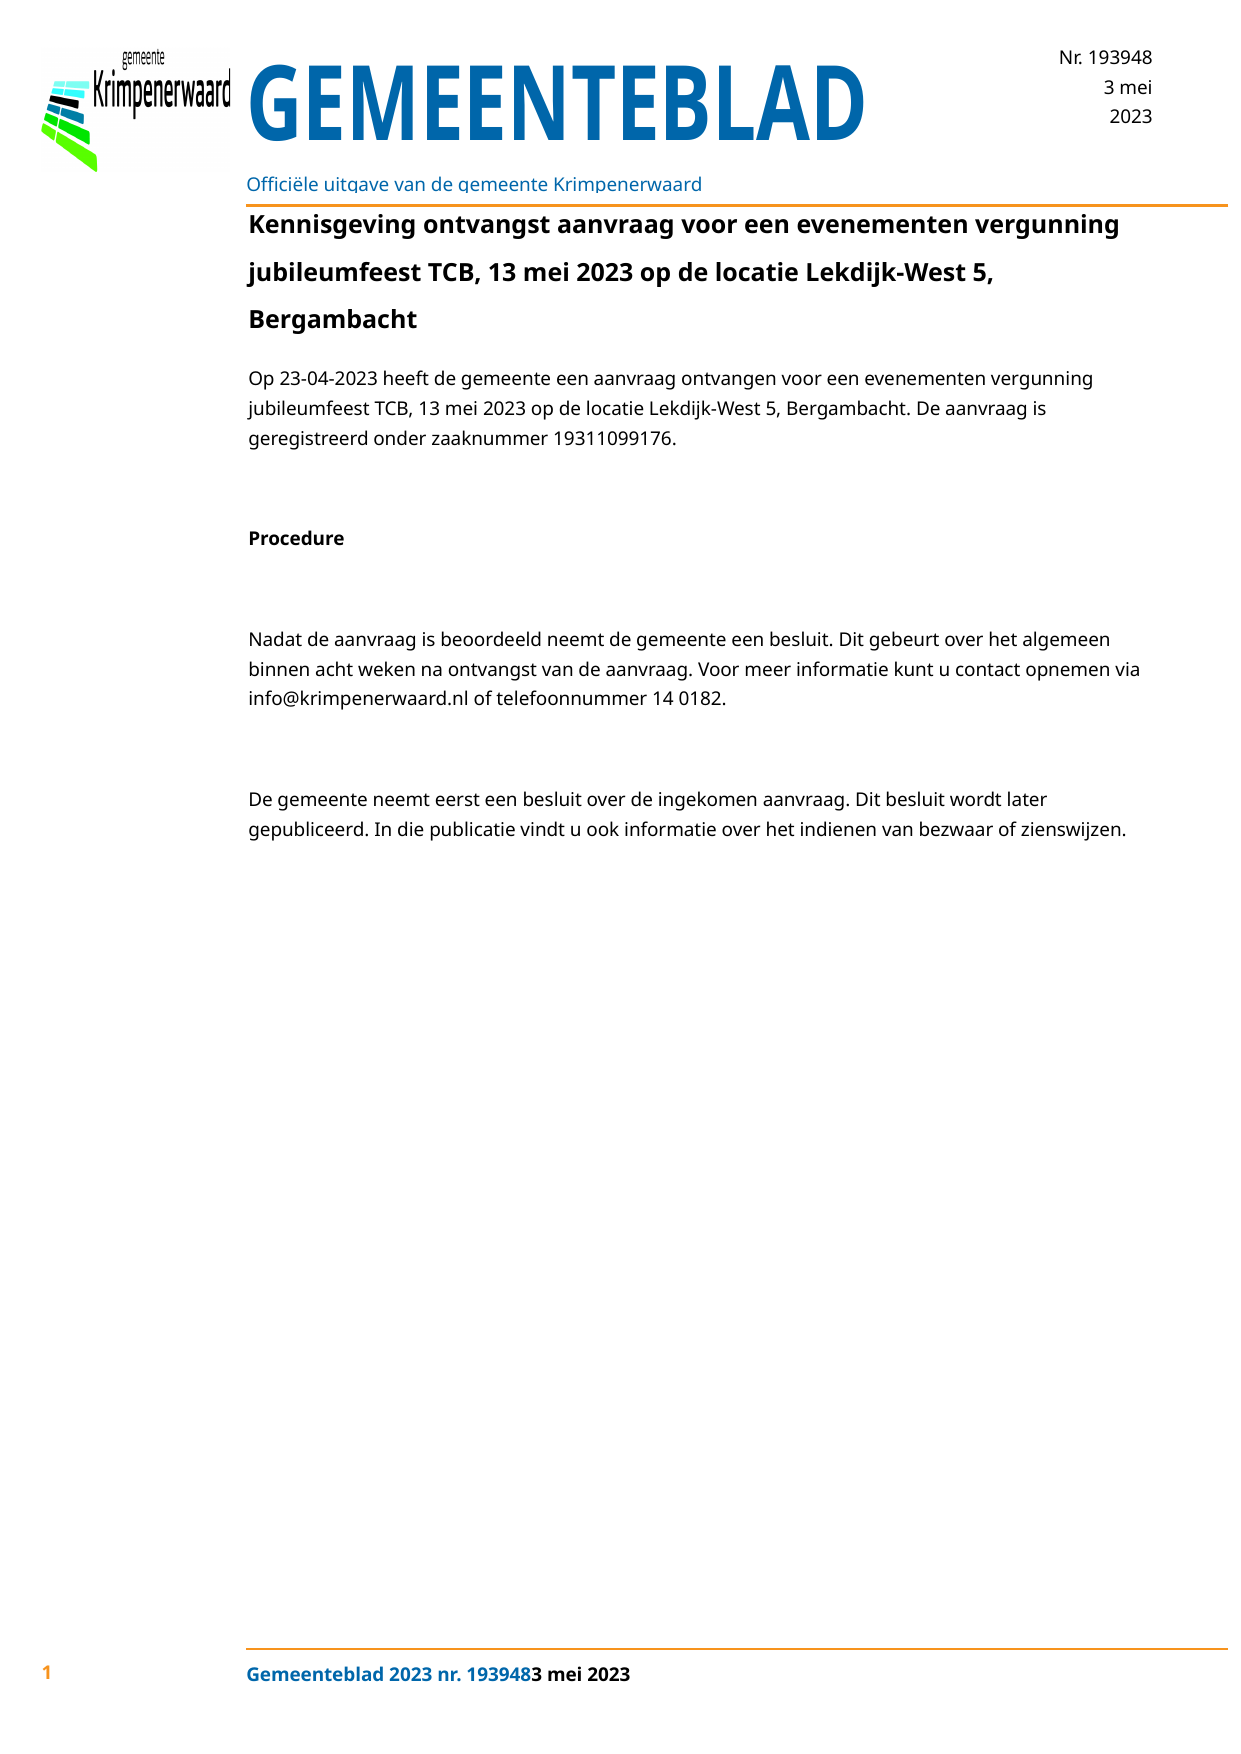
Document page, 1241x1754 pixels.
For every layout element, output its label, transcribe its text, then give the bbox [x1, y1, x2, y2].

text Nadat de aanvraag is beoordeeld neemt de gemeente een besluit. Dit gebeurt over het algemeen binnen acht weken na ontvangst van de aanvraag. Voor meer informatie kunt u contact opnemen via info@krimpenerwaard.nl of telefoonnummer 14 0182. [248, 626, 1152, 711]
text Procedure [248, 526, 1152, 551]
text De gemeente neemt eerst een besluit over de ingekomen aanvraag. Dit besluit wordt later gepubliceerd. In die publicatie vindt u ook informatie over het indienen van bezwaar of zienswijzen. [248, 786, 1152, 842]
picture [41, 47, 231, 172]
text Kennisgeving ontvangst aanvraag voor een evenementen vergunning jubileumfeest TCB, 13 mei 2023 op de locatie Lekdijk-West 5, Bergambacht [248, 207, 1152, 336]
text Op 23-04-2023 heeft de gemeente een aanvraag ontvangen voor een evenementen vergunning jubileumfeest TCB, 13 mei 2023 op de locatie Lekdijk-West 5, Bergambacht. De aanvraag is geregistreerd onder zaaknummer 19311099176. [248, 366, 1152, 450]
